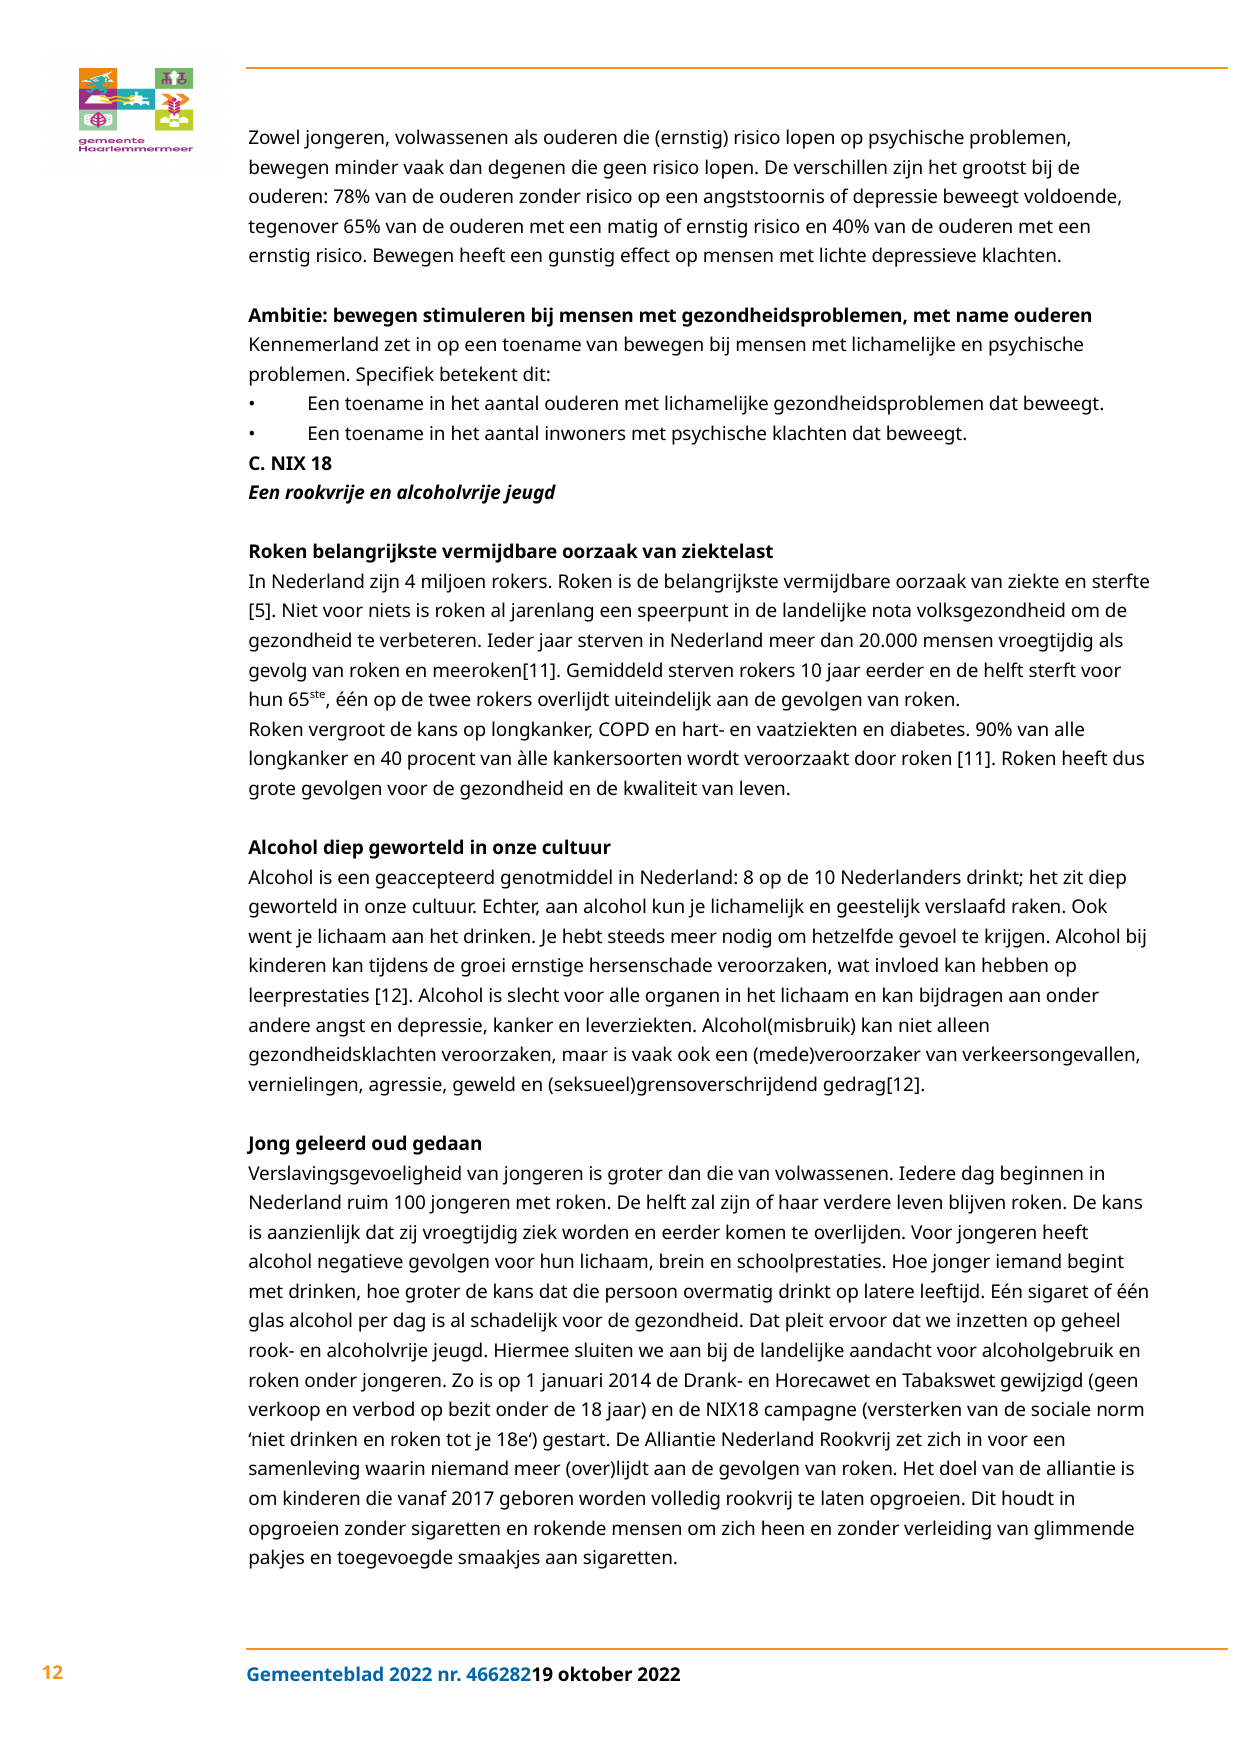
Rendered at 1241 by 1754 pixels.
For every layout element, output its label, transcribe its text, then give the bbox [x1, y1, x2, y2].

text Alcohol is een geaccepteerd genotmiddel in Nederland: 8 op de 10 Nederlanders drinkt; het zit diep geworteld in onze cultuur. Echter, aan alcohol kun je lichamelijk en geestelijk verslaafd raken. Ook went je lichaam aan het drinken. Je hebt steeds meer nodig om hetzelfde gevoel te krijgen. Alcohol bij kinderen kan tijdens de groei ernstige hersenschade veroorzaken, wat invloed kan hebben op leerprestaties [12]. Alcohol is slecht voor alle organen in het lichaam en kan bijdragen aan onder andere angst en depressie, kanker en leverziekten. Alcohol(misbruik) kan niet alleen gezondheidsklachten veroorzaken, maar is vaak ook een (mede)veroorzaker van verkeersongevallen, vernielingen, agressie, geweld en (seksueel)grensoverschrijdend gedrag[12]. [248, 864, 1152, 1097]
text Ambitie: bewegen stimuleren bij mensen met gezondheidsproblemen, met name ouderen [248, 302, 1152, 328]
text Verslavingsgevoeligheid van jongeren is groter dan die van volwassenen. Iedere dag beginnen in Nederland ruim 100 jongeren met roken. De helft zal zijn of haar verdere leven blijven roken. De kans is aanzienlijk dat zij vroegtijdig ziek worden en eerder komen te overlijden. Voor jongeren heeft alcohol negatieve gevolgen voor hun lichaam, brein en schoolprestaties. Hoe jonger iemand begint met drinken, hoe groter de kans dat die persoon overmatig drinkt op latere leeftijd. Eén sigaret of één glas alcohol per dag is al schadelijk voor de gezondheid. Dat pleit ervoor dat we inzetten op geheel rook- en alcoholvrije jeugd. Hiermee sluiten we aan bij de landelijke aandacht voor alcoholgebruik en roken onder jongeren. Zo is op 1 januari 2014 de Drank- en Horecawet en Tabakswet gewijzigd (geen verkoop en verbod op bezit onder de 18 jaar) en de NIX18 campagne (versterken van de sociale norm ‘niet drinken en roken tot je 18e‘) gestart. De Alliantie Nederland Rookvrij zet zich in voor een samenleving waarin niemand meer (over)lijdt aan de gevolgen van roken. Het doel van de alliantie is om kinderen die vanaf 2017 geboren worden volledig rookvrij te laten opgroeien. Dit houdt in opgroeien zonder sigaretten en rokende mensen om zich heen en zonder verleiding van glimmende pakjes en toegevoegde smaakjes aan sigaretten. [248, 1160, 1152, 1570]
list Een toename in het aantal ouderen met lichamelijke gezondheidsproblemen dat beweegt. [248, 391, 1152, 416]
text Zowel jongeren, volwassenen als ouderen die (ernstig) risico lopen op psychische problemen, bewegen minder vaak dan degenen die geen risico lopen. De verschillen zijn het grootst bij de ouderen: 78% van de ouderen zonder risico op een angststoornis of depressie beweegt voldoende, tegenover 65% van de ouderen met een matig of ernstig risico en 40% van de ouderen met een ernstig risico. Bewegen heeft een gunstig effect op mensen met lichte depressieve klachten. [248, 124, 1152, 268]
picture [41, 47, 231, 172]
text Roken belangrijkste vermijdbare oorzaak van ziektelast [248, 538, 1152, 564]
list Een toename in het aantal inwoners met psychische klachten dat beweegt. [248, 420, 1152, 446]
text In Nederland zijn 4 miljoen rokers. Roken is de belangrijkste vermijdbare oorzaak van ziekte en sterfte [5]. Niet voor niets is roken al jarenlang een speerpunt in de landelijke nota volksgezondheid om de gezondheid te verbeteren. Ieder jaar sterven in Nederland meer dan 20.000 mensen vroegtijdig als gevolg van roken en meeroken[11]. Gemiddeld sterven rokers 10 jaar eerder en de helft sterft voor hun 65ste, één op de twee rokers overlijdt uiteindelijk aan de gevolgen van roken. [248, 568, 1152, 712]
text Roken vergroot de kans op longkanker, COPD en hart- en vaatziekten en diabetes. 90% van alle longkanker en 40 procent van àlle kankersoorten wordt veroorzaakt door roken [11]. Roken heeft dus grote gevolgen voor de gezondheid en de kwaliteit van leven. [248, 716, 1152, 801]
text Een rookvrije en alcoholvrije jeugd [248, 479, 1152, 505]
text Jong geleerd oud gedaan [248, 1130, 1152, 1156]
text Alcohol diep geworteld in onze cultuur [248, 834, 1152, 860]
text C. NIX 18 [248, 450, 1152, 476]
text Kennemerland zet in op een toename van bewegen bij mensen met lichamelijke en psychische problemen. Specifiek betekent dit: [248, 331, 1152, 387]
